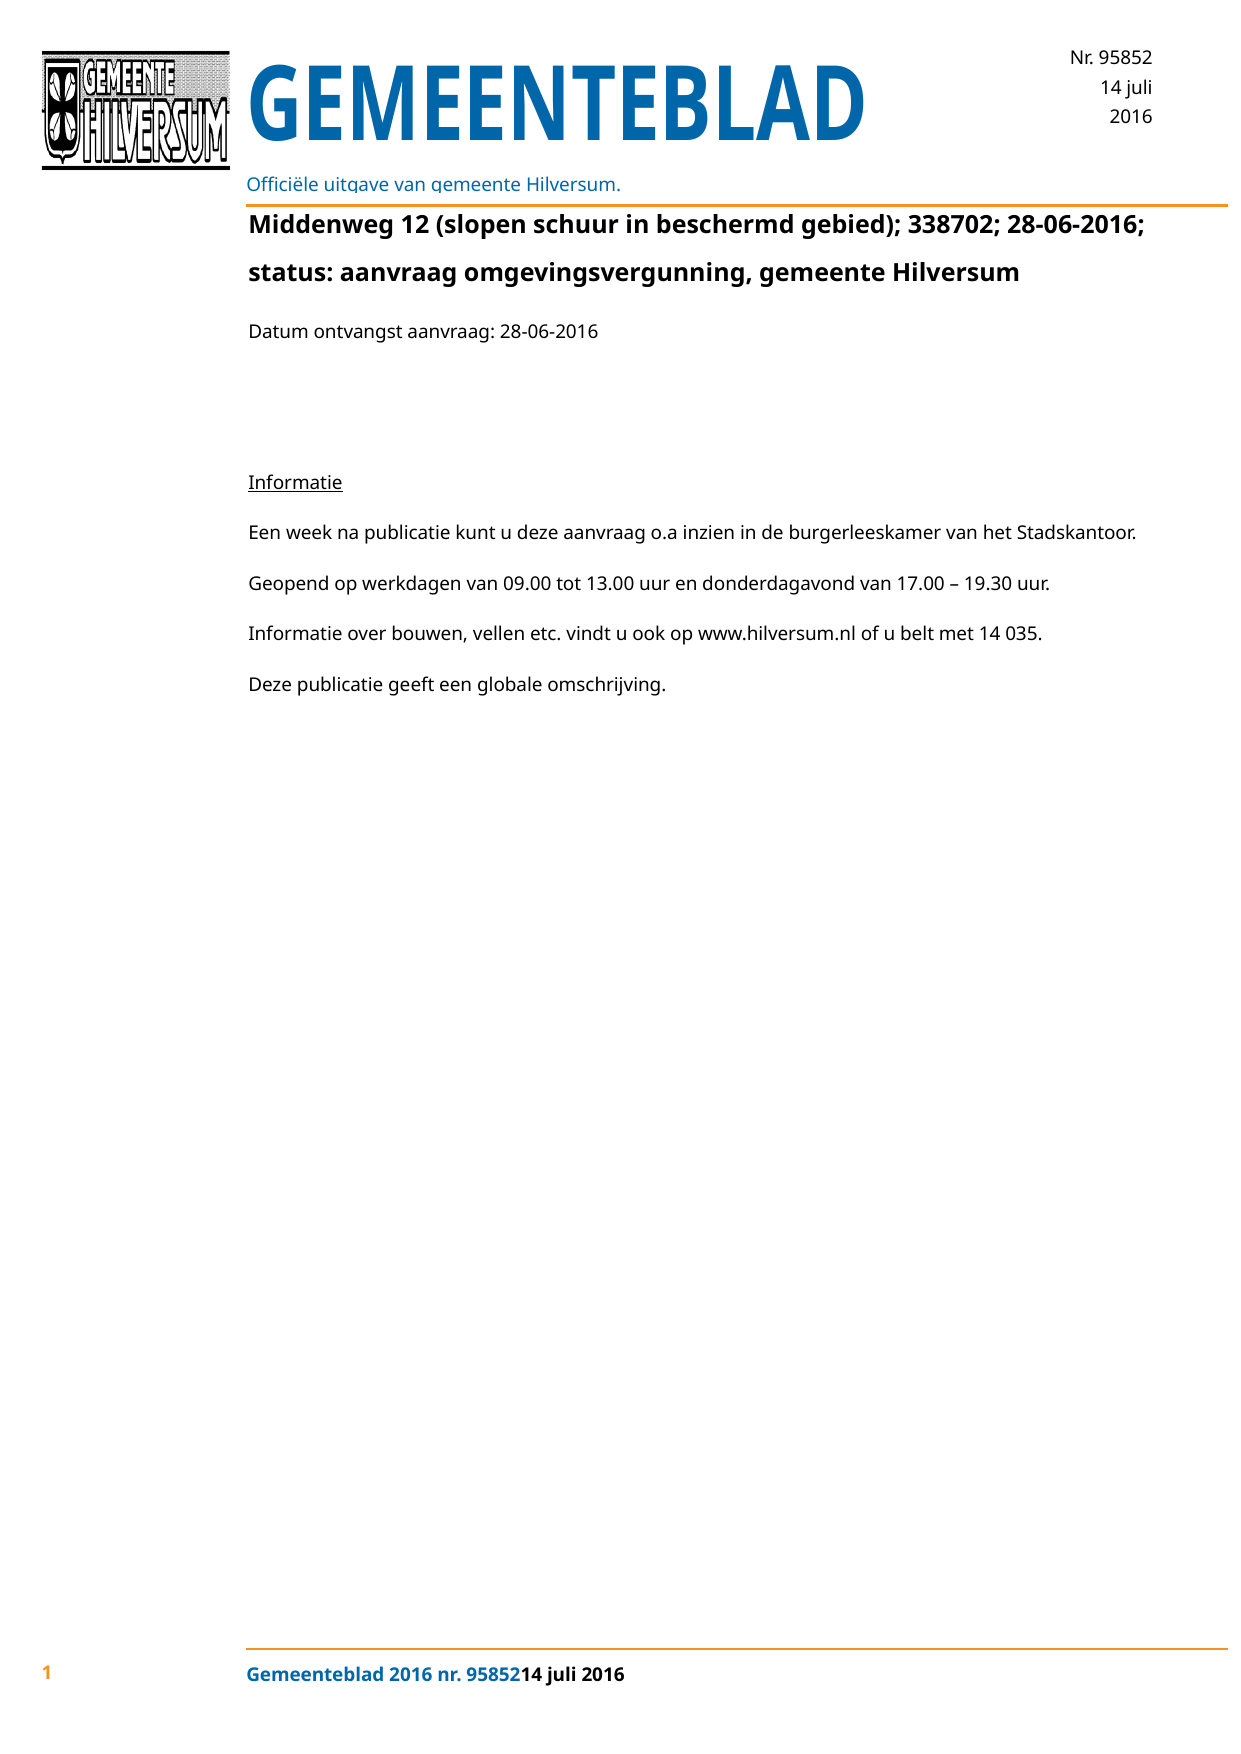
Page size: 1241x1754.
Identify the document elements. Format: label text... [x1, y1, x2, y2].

text Geopend op werkdagen van 09.00 tot 13.00 uur en donderdagavond van 17.00 – 19.30 uur. [248, 570, 1152, 596]
text Een week na publicatie kunt u deze aanvraag o.a inzien in de burgerleeskamer van het Stadskantoor. [248, 519, 1152, 545]
text Datum ontvangst aanvraag: 28-06-2016 [248, 318, 1152, 344]
picture [41, 47, 231, 172]
text Informatie [248, 469, 1152, 495]
text Middenweg 12 (slopen schuur in beschermd gebied); 338702; 28-06-2016; status: aanvraag omgevingsvergunning, gemeente Hilversum [248, 207, 1152, 288]
text Deze publicatie geeft een globale omschrijving. [248, 671, 1152, 697]
text Informatie over bouwen, vellen etc. vindt u ook op www.hilversum.nl of u belt met 14 035. [248, 620, 1152, 646]
